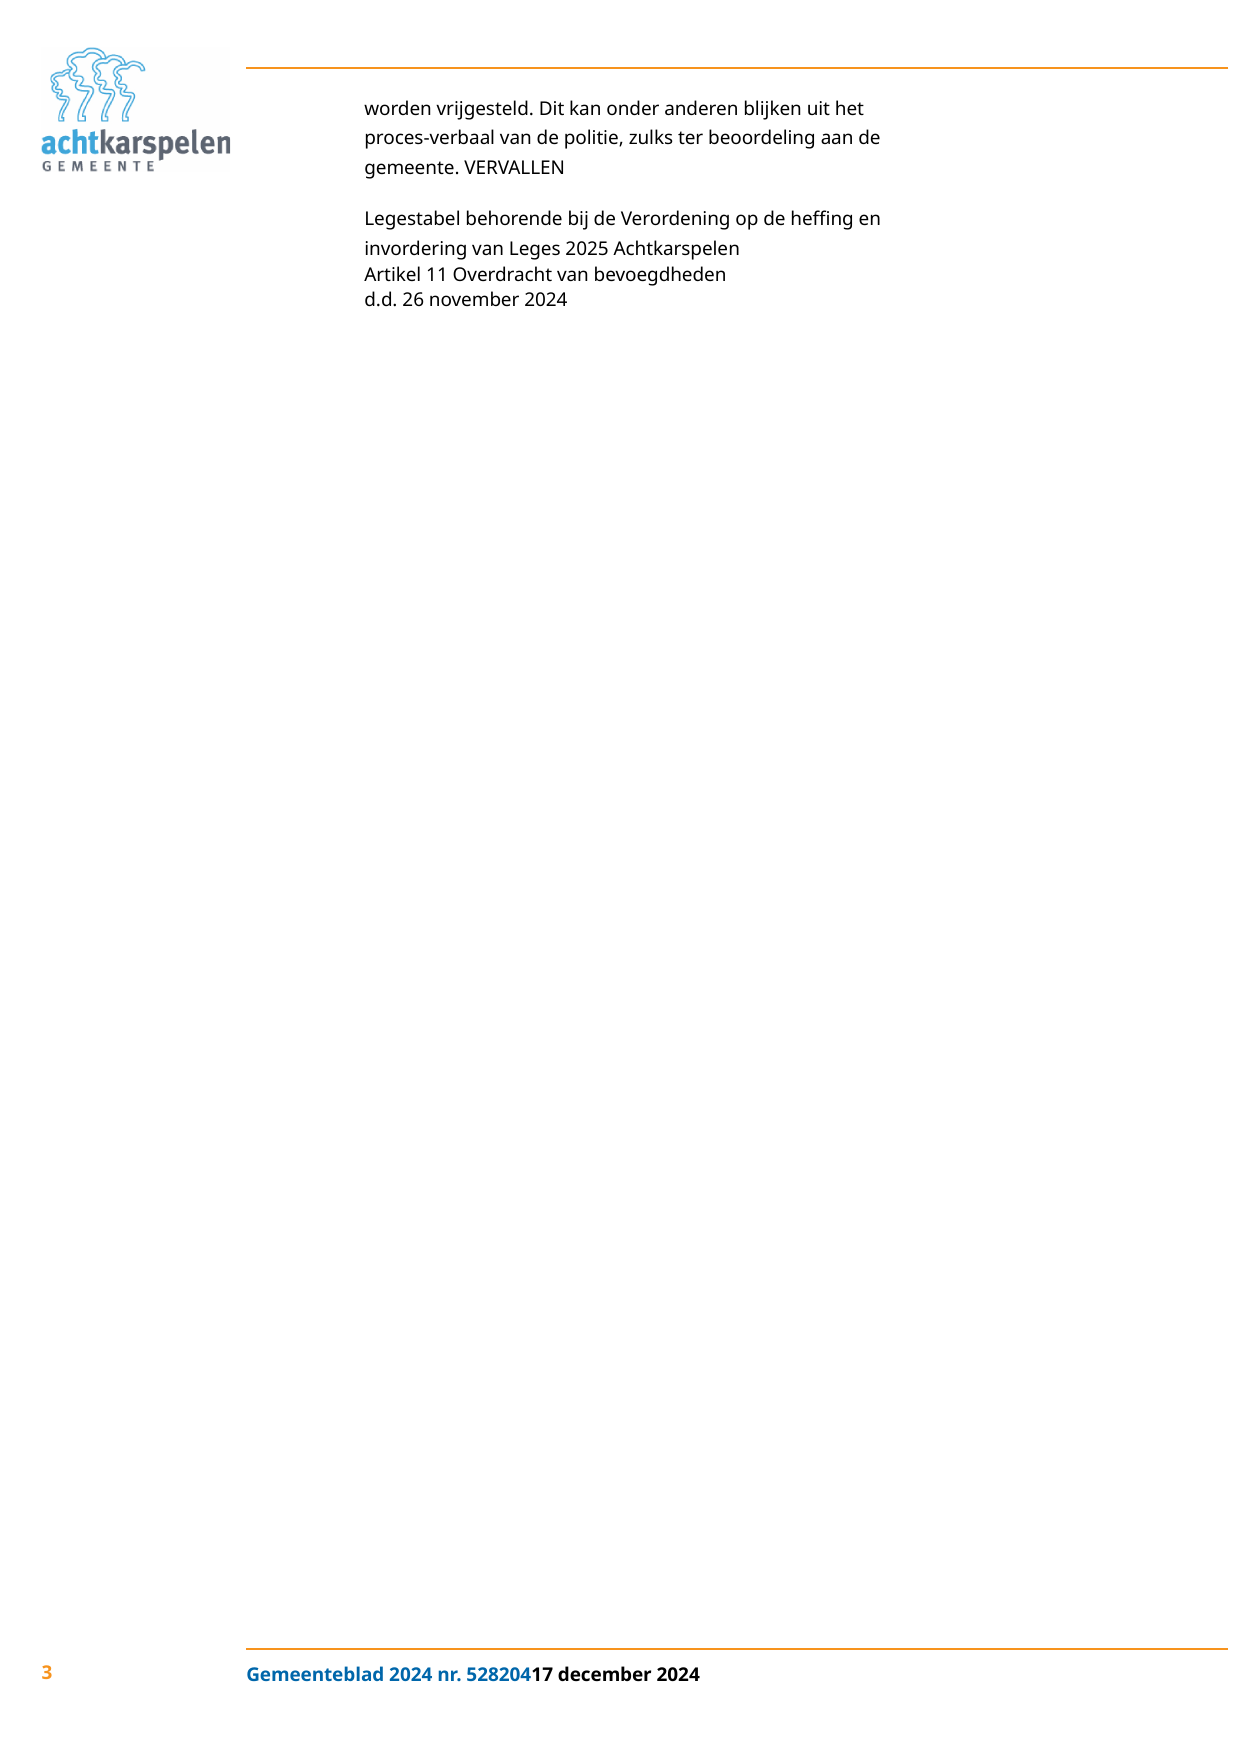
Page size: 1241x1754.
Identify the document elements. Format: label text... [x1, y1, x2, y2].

table_cell [248, 261, 364, 286]
table_cell d.d. 26 november 2024 [364, 286, 919, 312]
table_cell [248, 180, 1152, 205]
table_cell [1036, 95, 1152, 180]
table_cell [919, 261, 1152, 286]
table_cell Artikel 11 Overdracht van bevoegdheden [364, 261, 919, 286]
table_cell [919, 95, 1036, 180]
table_cell [919, 286, 1152, 312]
table_cell Legestabel behorende bij de Verordening op de heffing en invordering van Leges 2025 Achtkarspelen [364, 205, 919, 261]
table_cell [248, 95, 364, 180]
picture [41, 47, 231, 172]
table_cell [919, 205, 1152, 261]
table_cell [248, 205, 364, 261]
table_cell [248, 286, 364, 312]
table_cell worden vrijgesteld. Dit kan onder anderen blijken uit het proces-verbaal van de politie, zulks ter beoordeling aan de gemeente. VERVALLEN [364, 95, 919, 180]
